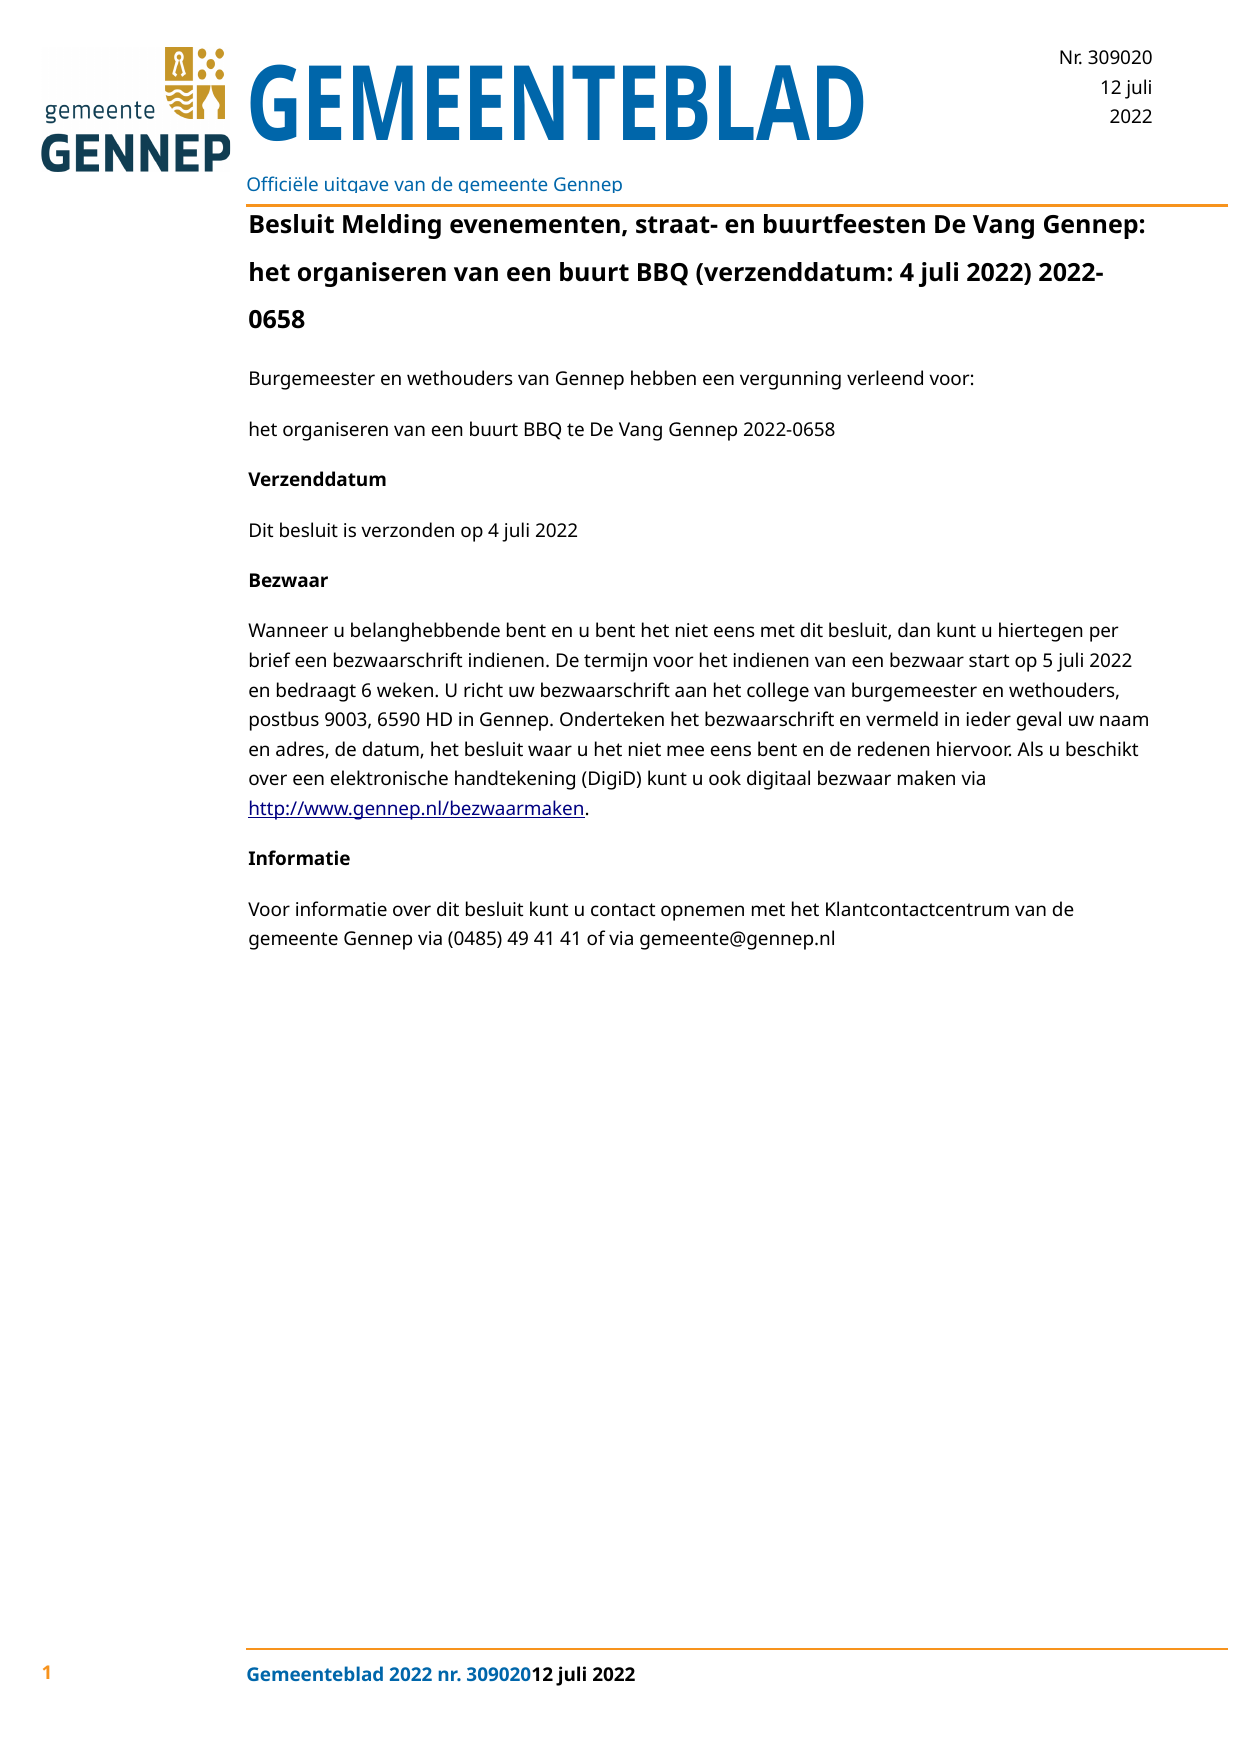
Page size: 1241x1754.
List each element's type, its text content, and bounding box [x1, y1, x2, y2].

picture [41, 47, 231, 172]
text Wanneer u belanghebbende bent en u bent het niet eens met dit besluit, dan kunt u hiertegen per brief een bezwaarschrift indienen. De termijn voor het indienen van een bezwaar start op 5 juli 2022 en bedraagt 6 weken. U richt uw bezwaarschrift aan het college van burgemeester en wethouders, postbus 9003, 6590 HD in Gennep. Onderteken het bezwaarschrift en vermeld in ieder geval uw naam en adres, de datum, het besluit waar u het niet mee eens bent en de redenen hiervoor. Als u beschikt over een elektronische handtekening (DigiD) kunt u ook digitaal bezwaar maken via http://www.gennep.nl/bezwaarmaken. [248, 618, 1152, 821]
text Informatie [248, 846, 1152, 871]
text het organiseren van een buurt BBQ te De Vang Gennep 2022-0658 [248, 416, 1152, 442]
text Dit besluit is verzonden op 4 juli 2022 [248, 517, 1152, 542]
text Burgemeester en wethouders van Gennep hebben een vergunning verleend voor: [248, 366, 1152, 391]
text Besluit Melding evenementen, straat- en buurtfeesten De Vang Gennep: het organiseren van een buurt BBQ (verzenddatum: 4 juli 2022) 2022-0658 [248, 207, 1152, 336]
text Bezwaar [248, 567, 1152, 593]
text Verzenddatum [248, 466, 1152, 492]
text Voor informatie over dit besluit kunt u contact opnemen met het Klantcontactcentrum van de gemeente Gennep via (0485) 49 41 41 of via gemeente@gennep.nl [248, 896, 1152, 951]
